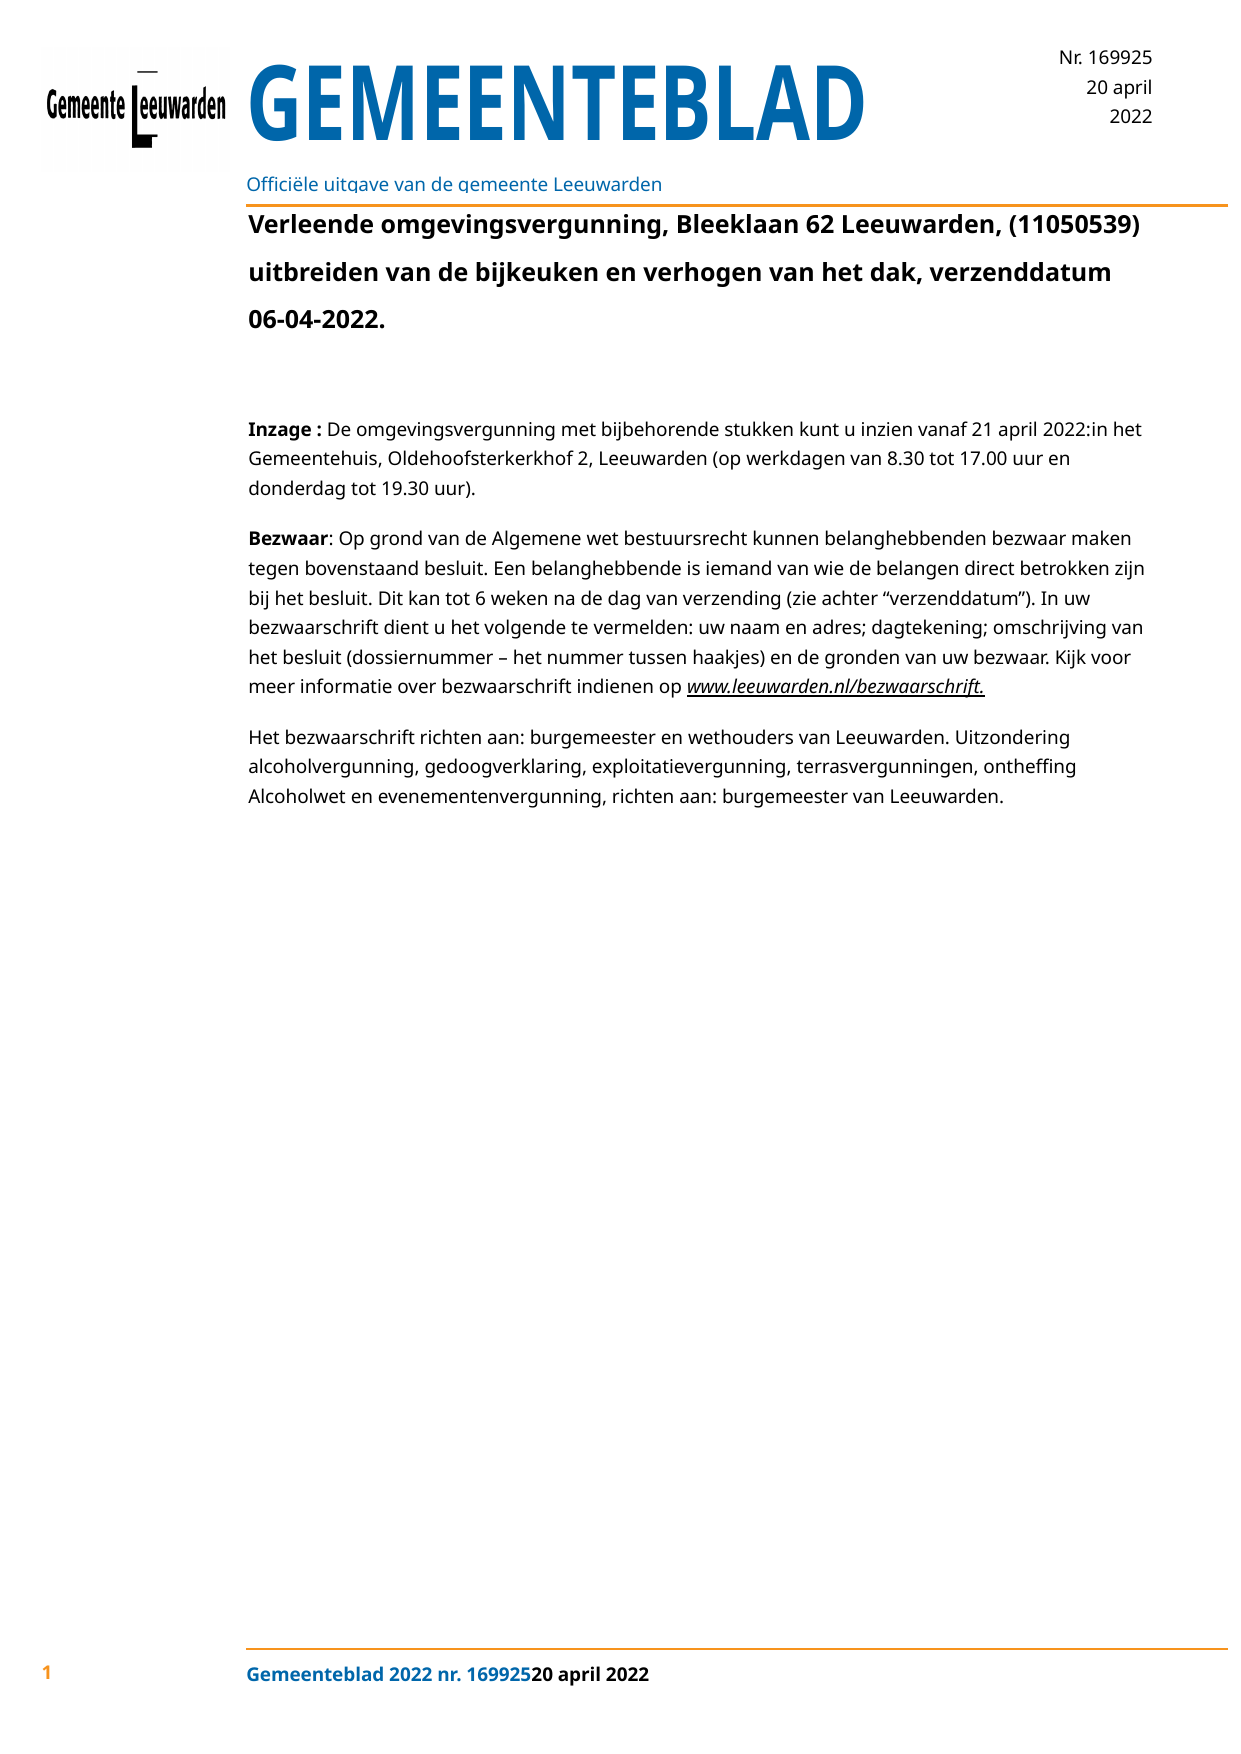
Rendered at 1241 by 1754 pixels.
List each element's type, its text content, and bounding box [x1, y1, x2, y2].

text Inzage : De omgevingsvergunning met bijbehorende stukken kunt u inzien vanaf 21 april 2022:in het Gemeentehuis, Oldehoofsterkerkhof 2, Leeuwarden (op werkdagen van 8.30 tot 17.00 uur en donderdag tot 19.30 uur). [248, 416, 1152, 501]
text Bezwaar: Op grond van de Algemene wet bestuursrecht kunnen belanghebbenden bezwaar maken tegen bovenstaand besluit. Een belanghebbende is iemand van wie de belangen direct betrokken zijn bij het besluit. Dit kan tot 6 weken na de dag van verzending (zie achter “verzenddatum”). In uw bezwaarschrift dient u het volgende te vermelden: uw naam en adres; dagtekening; omschrijving van het besluit (dossiernummer – het nummer tussen haakjes) en de gronden van uw bezwaar. Kijk voor meer informatie over bezwaarschrift indienen op www.leeuwarden.nl/bezwaarschrift. [248, 526, 1152, 699]
text Het bezwaarschrift richten aan: burgemeester en wethouders van Leeuwarden. Uitzondering alcoholvergunning, gedoogverklaring, exploitatievergunning, terrasvergunningen, ontheffing Alcoholwet en evenementenvergunning, richten aan: burgemeester van Leeuwarden. [248, 724, 1152, 809]
text Verleende omgevingsvergunning, Bleeklaan 62 Leeuwarden, (11050539) uitbreiden van de bijkeuken en verhogen van het dak, verzenddatum 06-04-2022. [248, 207, 1152, 336]
picture [41, 47, 231, 172]
